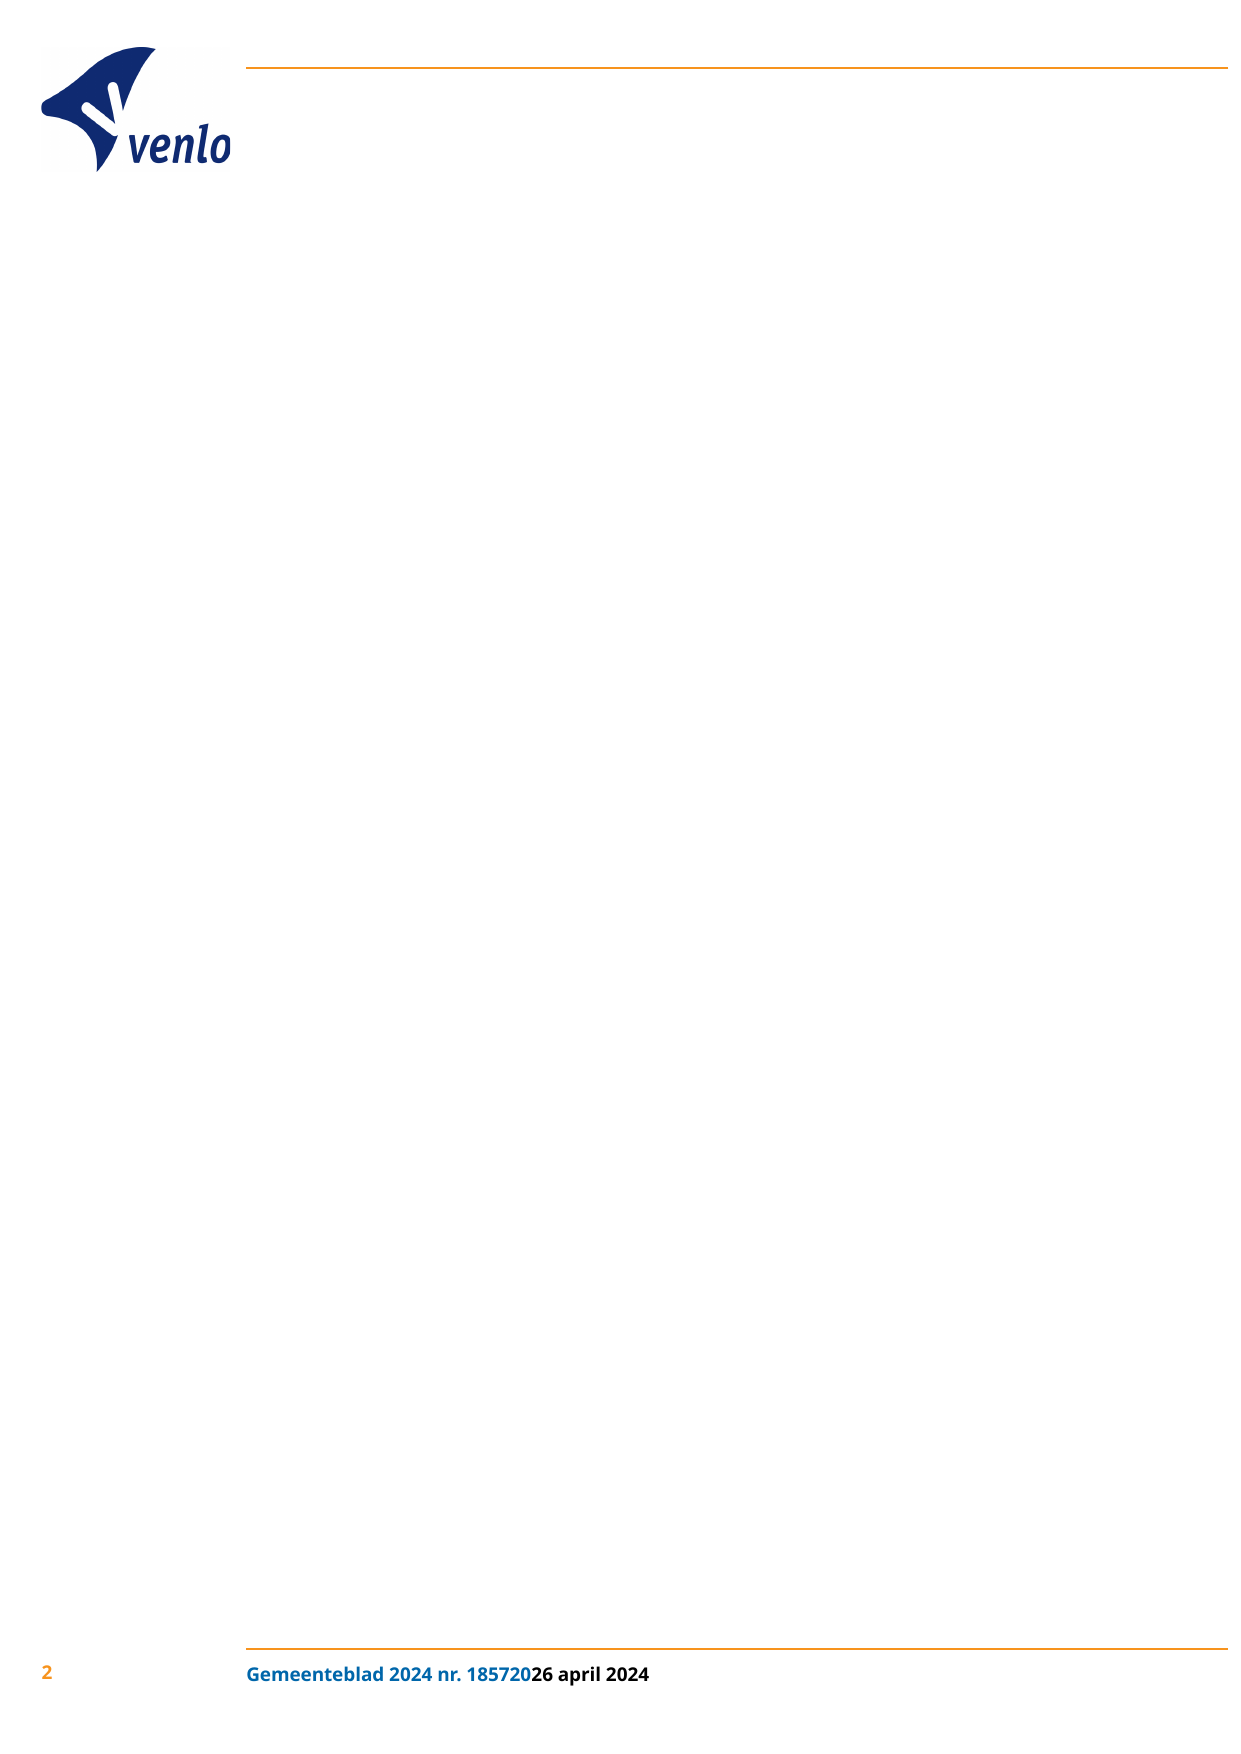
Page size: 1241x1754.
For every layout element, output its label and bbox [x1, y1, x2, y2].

picture [41, 47, 231, 172]
